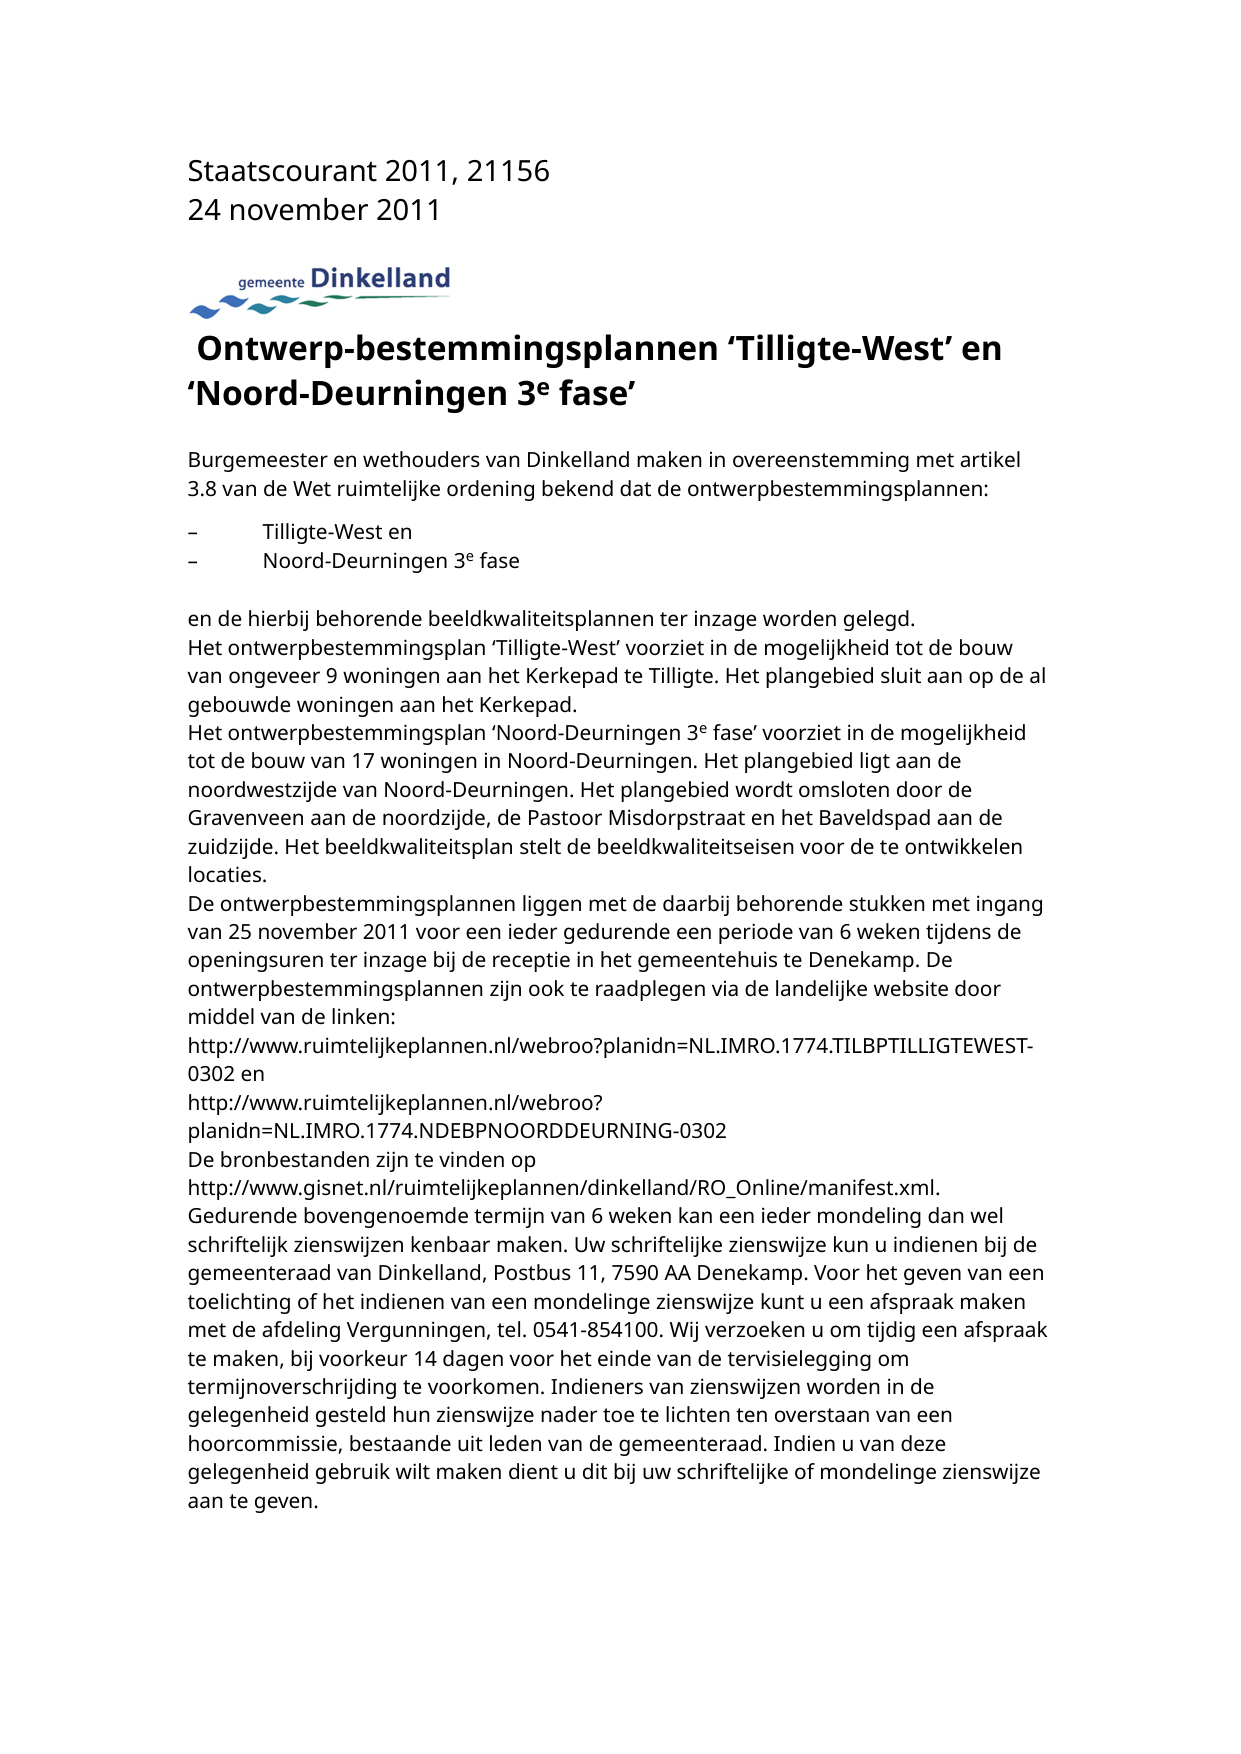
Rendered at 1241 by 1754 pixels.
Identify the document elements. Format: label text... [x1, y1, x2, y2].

subtitle Ontwerp-bestemmingsplannen ‘Tilligte-West’ en ‘Noord-Deurningen 3e fase’ [187, 271, 1053, 416]
text De bronbestanden zijn te vinden op http://www.gisnet.nl/ruimtelijkeplannen/dinkelland/RO_Online/manifest.xml. [187, 1145, 1053, 1202]
text http://www.ruimtelijkeplannen.nl/webroo?planidn=NL.IMRO.1774.TILBPTILLIGTEWEST-0302 en [187, 1031, 1053, 1088]
text De ontwerpbestemmingsplannen liggen met de daarbij behorende stukken met ingang van 25 november 2011 voor een ieder gedurende een periode van 6 weken tijdens de openingsuren ter inzage bij de receptie in het gemeentehuis te Denekamp. De ontwerpbestemmingsplannen zijn ook te raadplegen via de landelijke website door middel van de linken: [187, 889, 1053, 1031]
text Burgemeester en wethouders van Dinkelland maken in overeenstemming met artikel 3.8 van de Wet ruimtelijke ordening bekend dat de ontwerpbestemmingsplannen: [187, 446, 1053, 502]
text Het ontwerpbestemmingsplan ‘Tilligte-West’ voorziet in de mogelijkheid tot de bouw van ongeveer 9 woningen aan het Kerkepad te Tilligte. Het plangebied sluit aan op de al gebouwde woningen aan het Kerkepad. [187, 633, 1053, 718]
text Staatscourant 2011, 21156 [187, 150, 1053, 190]
list Tilligte-West en [187, 517, 1053, 546]
text 24 november 2011 [187, 190, 1053, 229]
text Gedurende bovengenoemde termijn van 6 weken kan een ieder mondeling dan wel schriftelijk zienswijzen kenbaar maken. Uw schriftelijke zienswijze kun u indienen bij de gemeenteraad van Dinkelland, Postbus 11, 7590 AA Denekamp. Voor het geven van een toelichting of het indienen van een mondelinge zienswijze kunt u een afspraak maken met de afdeling Vergunningen, tel. 0541-854100. Wij verzoeken u om tijdig een afspraak te maken, bij voorkeur 14 dagen voor het einde van de tervisielegging om termijnoverschrijding te voorkomen. Indieners van zienswijzen worden in de gelegenheid gesteld hun zienswijze nader toe te lichten ten overstaan van een hoorcommissie, bestaande uit leden van de gemeenteraad. Indien u van deze gelegenheid gebruik wilt maken dient u dit bij uw schriftelijke of mondelinge zienswijze aan te geven. [187, 1202, 1053, 1514]
picture [187, 258, 454, 325]
list Noord-Deurningen 3e fase [187, 546, 1053, 574]
text en de hierbij behorende beeldkwaliteitsplannen ter inzage worden gelegd. [187, 604, 1053, 633]
text Het ontwerpbestemmingsplan ‘Noord-Deurningen 3e fase’ voorziet in de mogelijkheid tot de bouw van 17 woningen in Noord-Deurningen. Het plangebied ligt aan de noordwestzijde van Noord-Deurningen. Het plangebied wordt omsloten door de Gravenveen aan de noordzijde, de Pastoor Misdorpstraat en het Baveldspad aan de zuidzijde. Het beeldkwaliteitsplan stelt de beeldkwaliteitseisen voor de te ontwikkelen locaties. [187, 718, 1053, 889]
text http://www.ruimtelijkeplannen.nl/webroo?planidn=NL.IMRO.1774.NDEBPNOORDDEURNING-0302 [187, 1088, 1053, 1145]
